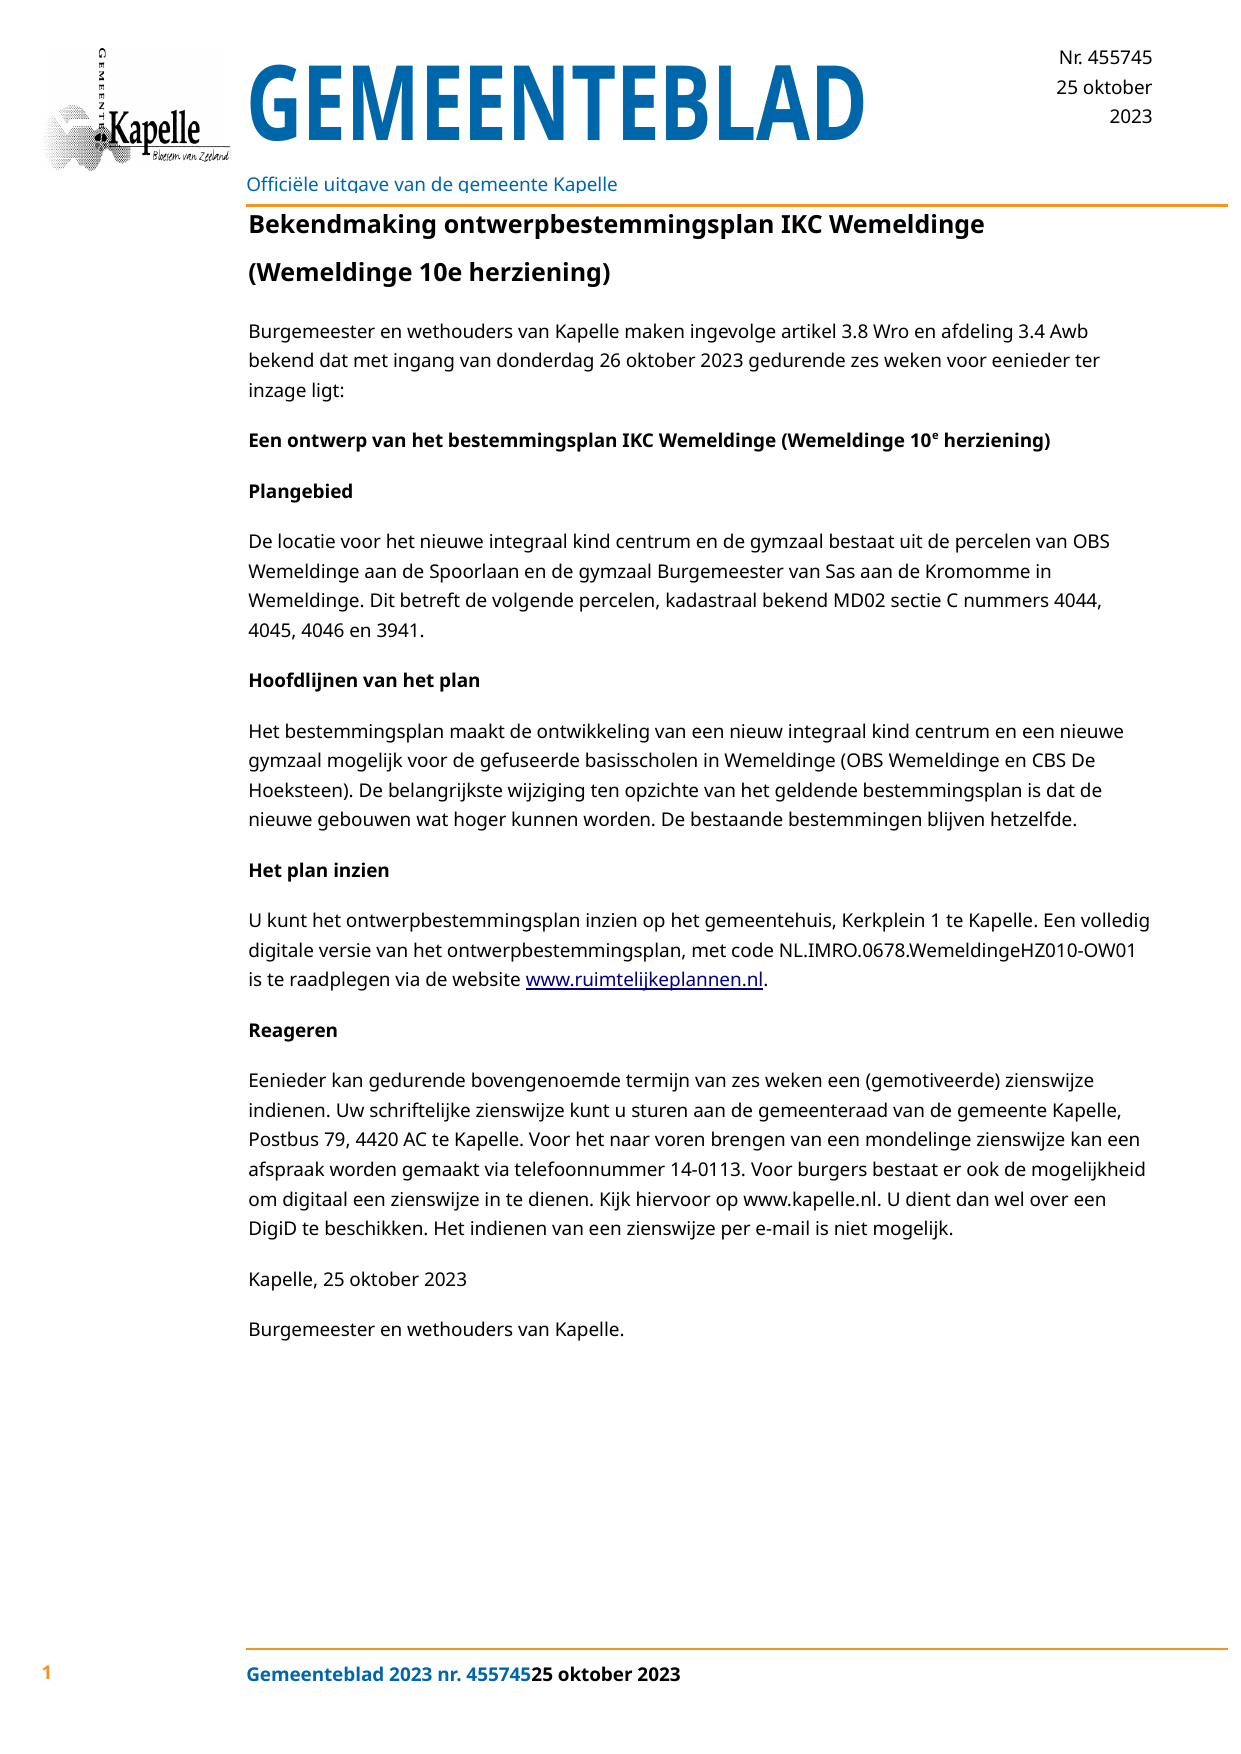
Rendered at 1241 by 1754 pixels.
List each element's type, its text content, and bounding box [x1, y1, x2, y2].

text Het bestemmingsplan maakt de ontwikkeling van een nieuw integraal kind centrum en een nieuwe gymzaal mogelijk voor de gefuseerde basisscholen in Wemeldinge (OBS Wemeldinge en CBS De Hoeksteen). De belangrijkste wijziging ten opzichte van het geldende bestemmingsplan is dat de nieuwe gebouwen wat hoger kunnen worden. De bestaande bestemmingen blijven hetzelfde. [248, 718, 1152, 832]
text Eenieder kan gedurende bovengenoemde termijn van zes weken een (gemotiveerde) zienswijze indienen. Uw schriftelijke zienswijze kunt u sturen aan de gemeenteraad van de gemeente Kapelle, Postbus 79, 4420 AC te Kapelle. Voor het naar voren brengen van een mondelinge zienswijze kan een afspraak worden gemaakt via telefoonnummer 14-0113. Voor burgers bestaat er ook de mogelijkheid om digitaal een zienswijze in te dienen. Kijk hiervoor op www.kapelle.nl. U dient dan wel over een DigiD te beschikken. Het indienen van een zienswijze per e-mail is niet mogelijk. [248, 1067, 1152, 1241]
text De locatie voor het nieuwe integraal kind centrum en de gymzaal bestaat uit de percelen van OBS Wemeldinge aan de Spoorlaan en de gymzaal Burgemeester van Sas aan de Kromomme in Wemeldinge. Dit betreft de volgende percelen, kadastraal bekend MD02 sectie C nummers 4044, 4045, 4046 en 3941. [248, 528, 1152, 643]
text Kapelle, 25 oktober 2023 [248, 1266, 1152, 1292]
text Het plan inzien [248, 857, 1152, 883]
text Reageren [248, 1017, 1152, 1043]
text Burgemeester en wethouders van Kapelle maken ingevolge artikel 3.8 Wro en afdeling 3.4 Awb bekend dat met ingang van donderdag 26 oktober 2023 gedurende zes weken voor eenieder ter inzage ligt: [248, 318, 1152, 403]
text Plangebied [248, 478, 1152, 504]
text Bekendmaking ontwerpbestemmingsplan IKC Wemeldinge (Wemeldinge 10e herziening) [248, 207, 1152, 288]
text U kunt het ontwerpbestemmingsplan inzien op het gemeentehuis, Kerkplein 1 te Kapelle. Een volledig digitale versie van het ontwerpbestemmingsplan, met code NL.IMRO.0678.WemeldingeHZ010-OW01 is te raadplegen via de website www.ruimtelijkeplannen.nl. [248, 907, 1152, 992]
text Burgemeester en wethouders van Kapelle. [248, 1316, 1152, 1342]
text Hoofdlijnen van het plan [248, 667, 1152, 693]
text Een ontwerp van het bestemmingsplan IKC Wemeldinge (Wemeldinge 10e herziening) [248, 427, 1152, 453]
picture [41, 47, 231, 172]
